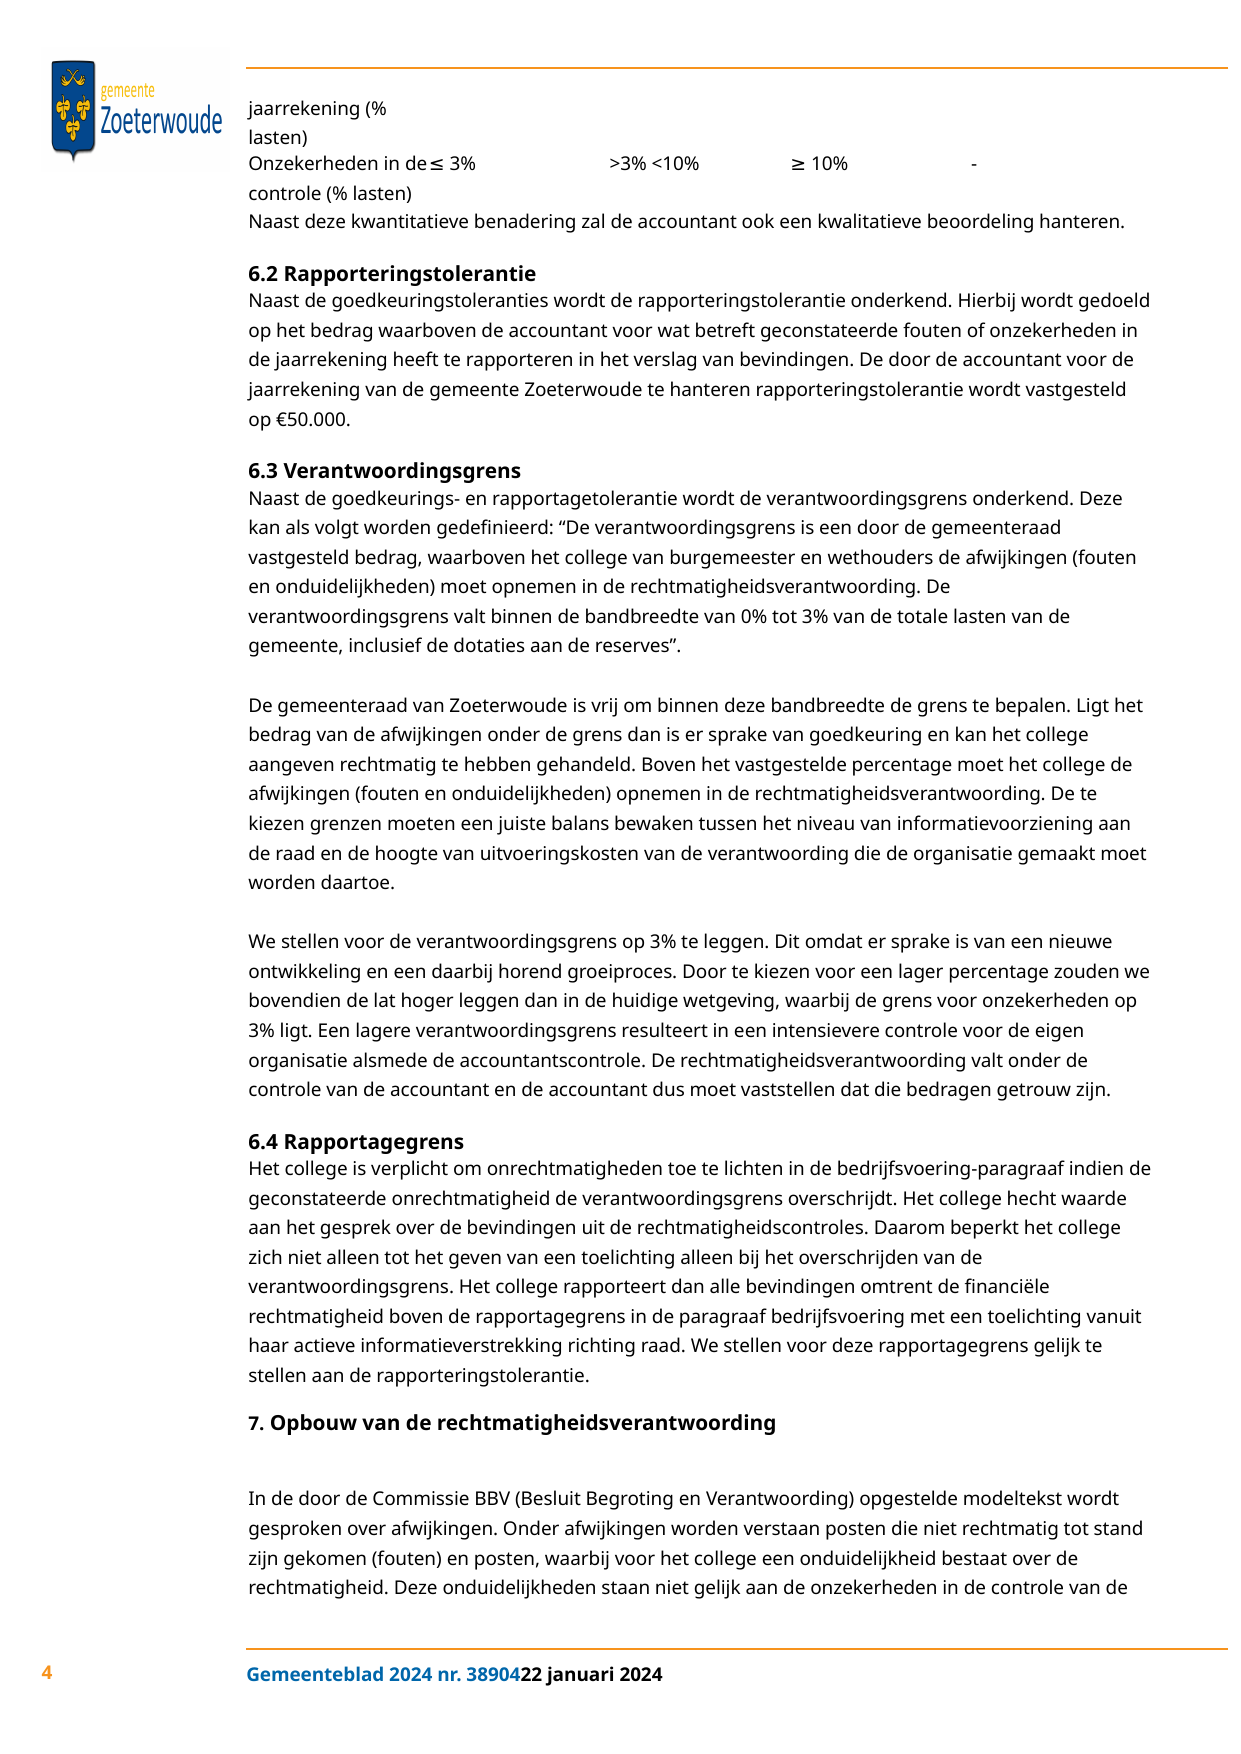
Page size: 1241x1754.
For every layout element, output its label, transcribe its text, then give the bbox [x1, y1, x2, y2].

text We stellen voor de verantwoordingsgrens op 3% te leggen. Dit omdat er sprake is van een nieuwe ontwikkeling en een daarbij horend groeiproces. Door te kiezen voor een lager percentage zouden we bovendien de lat hoger leggen dan in de huidige wetgeving, waarbij de grens voor onzekerheden op 3% ligt. Een lagere verantwoordingsgrens resulteert in een intensievere controle voor de eigen organisatie alsmede de accountantscontrole. De rechtmatigheidsverantwoording valt onder de controle van de accountant en de accountant dus moet vaststellen dat die bedragen getrouw zijn. [248, 928, 1152, 1102]
text In de door de Commissie BBV (Besluit Begroting en Verantwoording) opgestelde modeltekst wordt gesproken over afwijkingen. Onder afwijkingen worden verstaan posten die niet rechtmatig tot stand zijn gekomen (fouten) en posten, waarbij voor het college een onduidelijkheid bestaat over de rechtmatigheid. Deze onduidelijkheden staan niet gelijk aan de onzekerheden in de controle van de [248, 1486, 1152, 1600]
text Het college is verplicht om onrechtmatigheden toe te lichten in de bedrijfsvoering-paragraaf indien de geconstateerde onrechtmatigheid de verantwoordingsgrens overschrijdt. Het college hecht waarde aan het gesprek over de bevindingen uit de rechtmatigheidscontroles. Daarom beperkt het college zich niet alleen tot het geven van een toelichting alleen bij het overschrijden van de verantwoordingsgrens. Het college rapporteert dan alle bevindingen omtrent de financiële rechtmatigheid boven de rapportagegrens in de paragraaf bedrijfsvoering met een toelichting vanuit haar actieve informatieverstrekking richting raad. We stellen voor deze rapportagegrens gelijk te stellen aan de rapporteringstolerantie. [248, 1155, 1152, 1388]
table_cell - [971, 150, 1152, 205]
table_cell Onzekerheden in de controle (% lasten) [248, 150, 429, 205]
table_cell ≤ 3% [429, 150, 609, 205]
text Naast de goedkeuringstoleranties wordt de rapporteringstolerantie onderkend. Hierbij wordt gedoeld op het bedrag waarboven de accountant voor wat betreft geconstateerde fouten of onzekerheden in de jaarrekening heeft te rapporteren in het verslag van bevindingen. De door de accountant voor de jaarrekening van de gemeente Zoeterwoude te hanteren rapporteringstolerantie wordt vastgesteld op €50.000. [248, 287, 1152, 432]
table_cell >3% <10% [609, 150, 790, 205]
picture [41, 47, 231, 172]
table_cell jaarrekening (% lasten) [248, 95, 429, 150]
text 7. Opbouw van de rechtmatigheidsverantwoording [248, 1408, 1152, 1436]
text 6.3 Verantwoordingsgrens [248, 456, 1152, 485]
table_cell - [790, 95, 971, 150]
table_cell [609, 95, 790, 150]
text 6.2 Rapporteringstolerantie [248, 259, 1152, 287]
table_cell [971, 95, 1152, 150]
text Naast deze kwantitatieve benadering zal de accountant ook een kwalitatieve beoordeling hanteren. [248, 209, 1152, 234]
text Naast de goedkeurings- en rapportagetolerantie wordt de verantwoordingsgrens onderkend. Deze kan als volgt worden gedefinieerd: “De verantwoordingsgrens is een door de gemeenteraad vastgesteld bedrag, waarboven het college van burgemeester en wethouders de afwijkingen (fouten en onduidelijkheden) moet opnemen in de rechtmatigheidsverantwoording. De verantwoordingsgrens valt binnen de bandbreedte van 0% tot 3% van de totale lasten van de gemeente, inclusief de dotaties aan de reserves”. [248, 485, 1152, 658]
table_cell ≥ 10% [790, 150, 971, 205]
text De gemeenteraad van Zoeterwoude is vrij om binnen deze bandbreedte de grens te bepalen. Ligt het bedrag van de afwijkingen onder de grens dan is er sprake van goedkeuring en kan het college aangeven rechtmatig te hebben gehandeld. Boven het vastgestelde percentage moet het college de afwijkingen (fouten en onduidelijkheden) opnemen in de rechtmatigheidsverantwoording. De te kiezen grenzen moeten een juiste balans bewaken tussen het niveau van informatievoorziening aan de raad en de hoogte van uitvoeringskosten van de verantwoording die de organisatie gemaakt moet worden daartoe. [248, 692, 1152, 895]
text 6.4 Rapportagegrens [248, 1127, 1152, 1155]
table_cell [429, 95, 609, 150]
